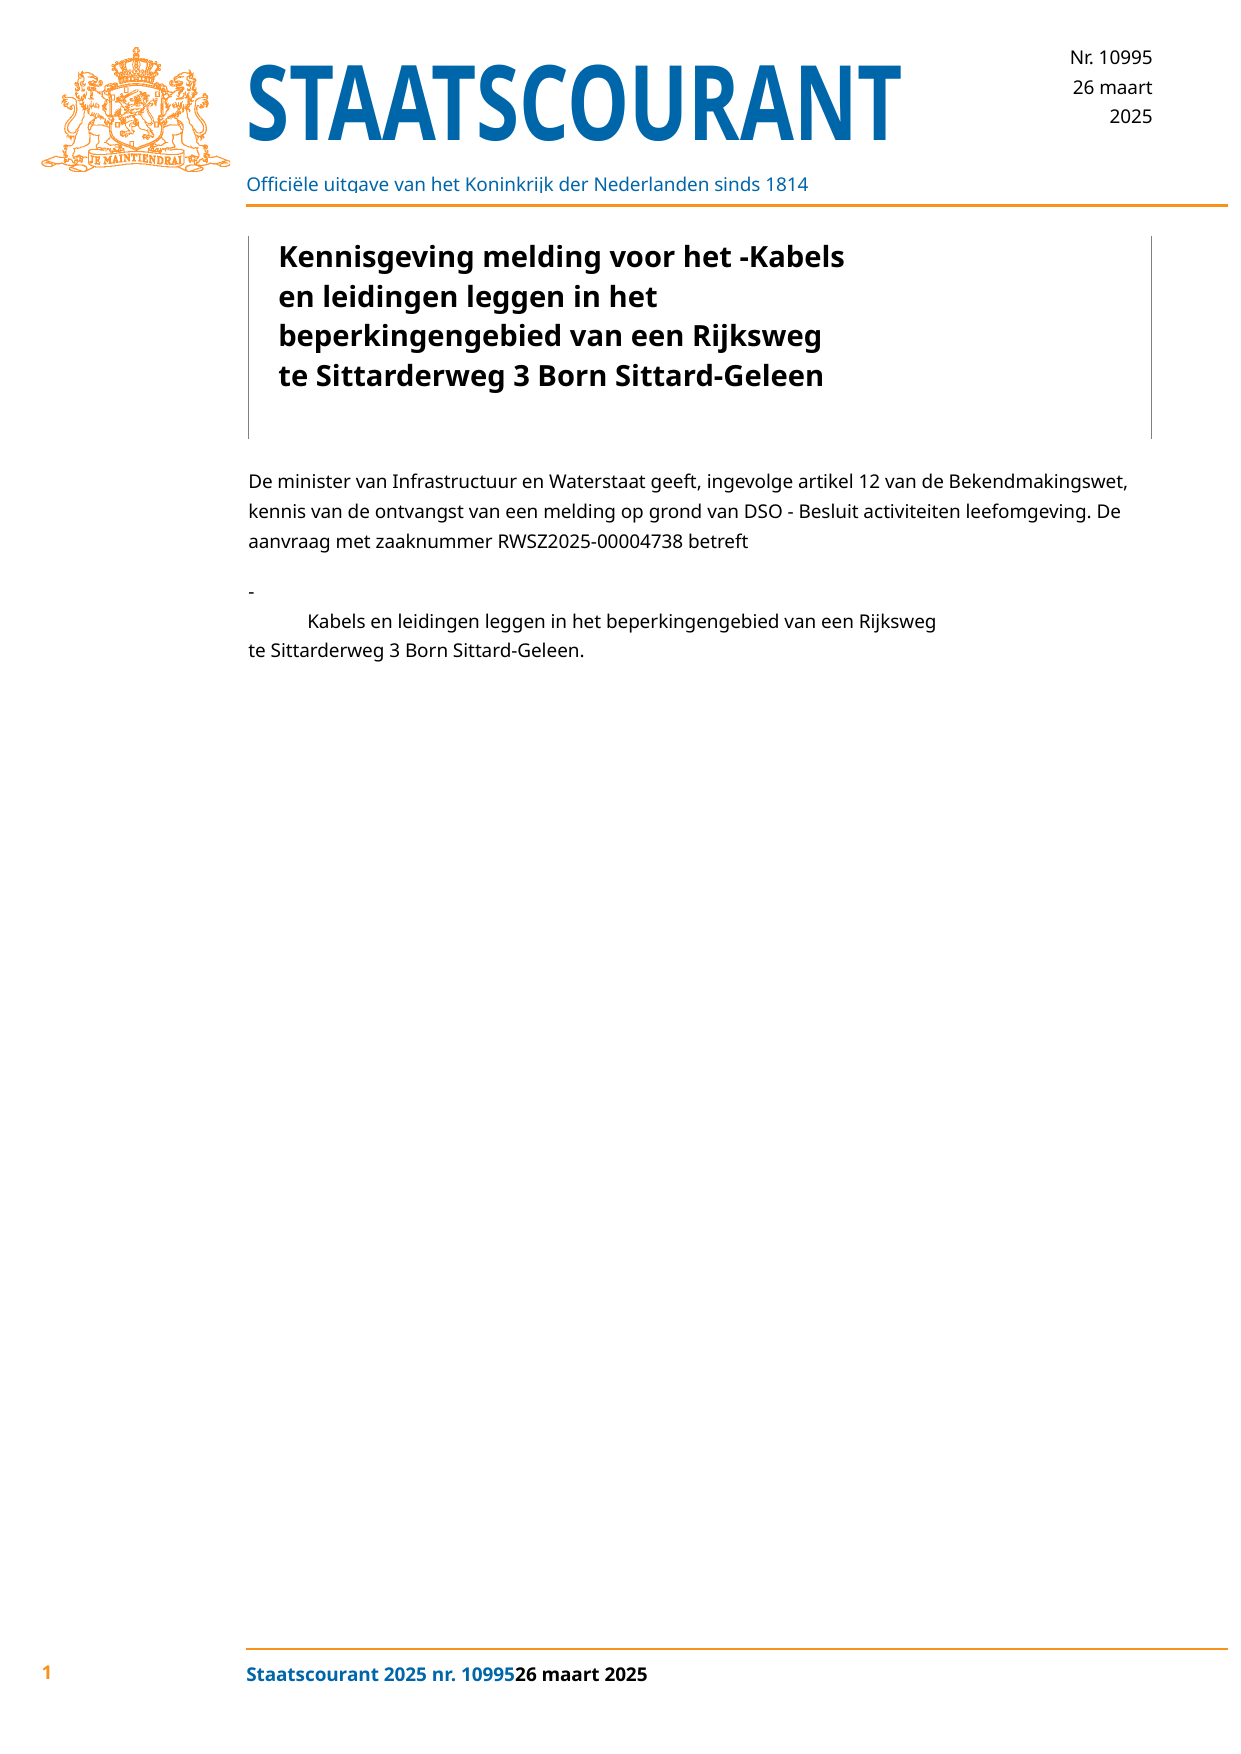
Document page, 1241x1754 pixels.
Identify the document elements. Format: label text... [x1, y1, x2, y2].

text te Sittarderweg 3 Born Sittard-Geleen. [248, 637, 1152, 663]
text De minister van Infrastructuur en Waterstaat geeft, ingevolge artikel 12 van de Bekendmakingswet, kennis van de ontvangst van een melding op grond van DSO - Besluit activiteiten leefomgeving. De aanvraag met zaaknummer RWSZ2025-00004738 betreft [248, 469, 1152, 553]
picture [41, 47, 231, 172]
table_header [850, 236, 912, 413]
table_header Kennisgeving melding voor het -Kabels en leidingen leggen in het beperkingengebied van een Rijksweg te Sittarderweg 3 Born Sittard-Geleen [249, 236, 850, 439]
list Kabels en leidingen leggen in het beperkingengebied van een Rijksweg [248, 608, 1152, 633]
picture [912, 236, 1090, 414]
table_header [850, 414, 1151, 439]
table_header [1090, 236, 1151, 413]
